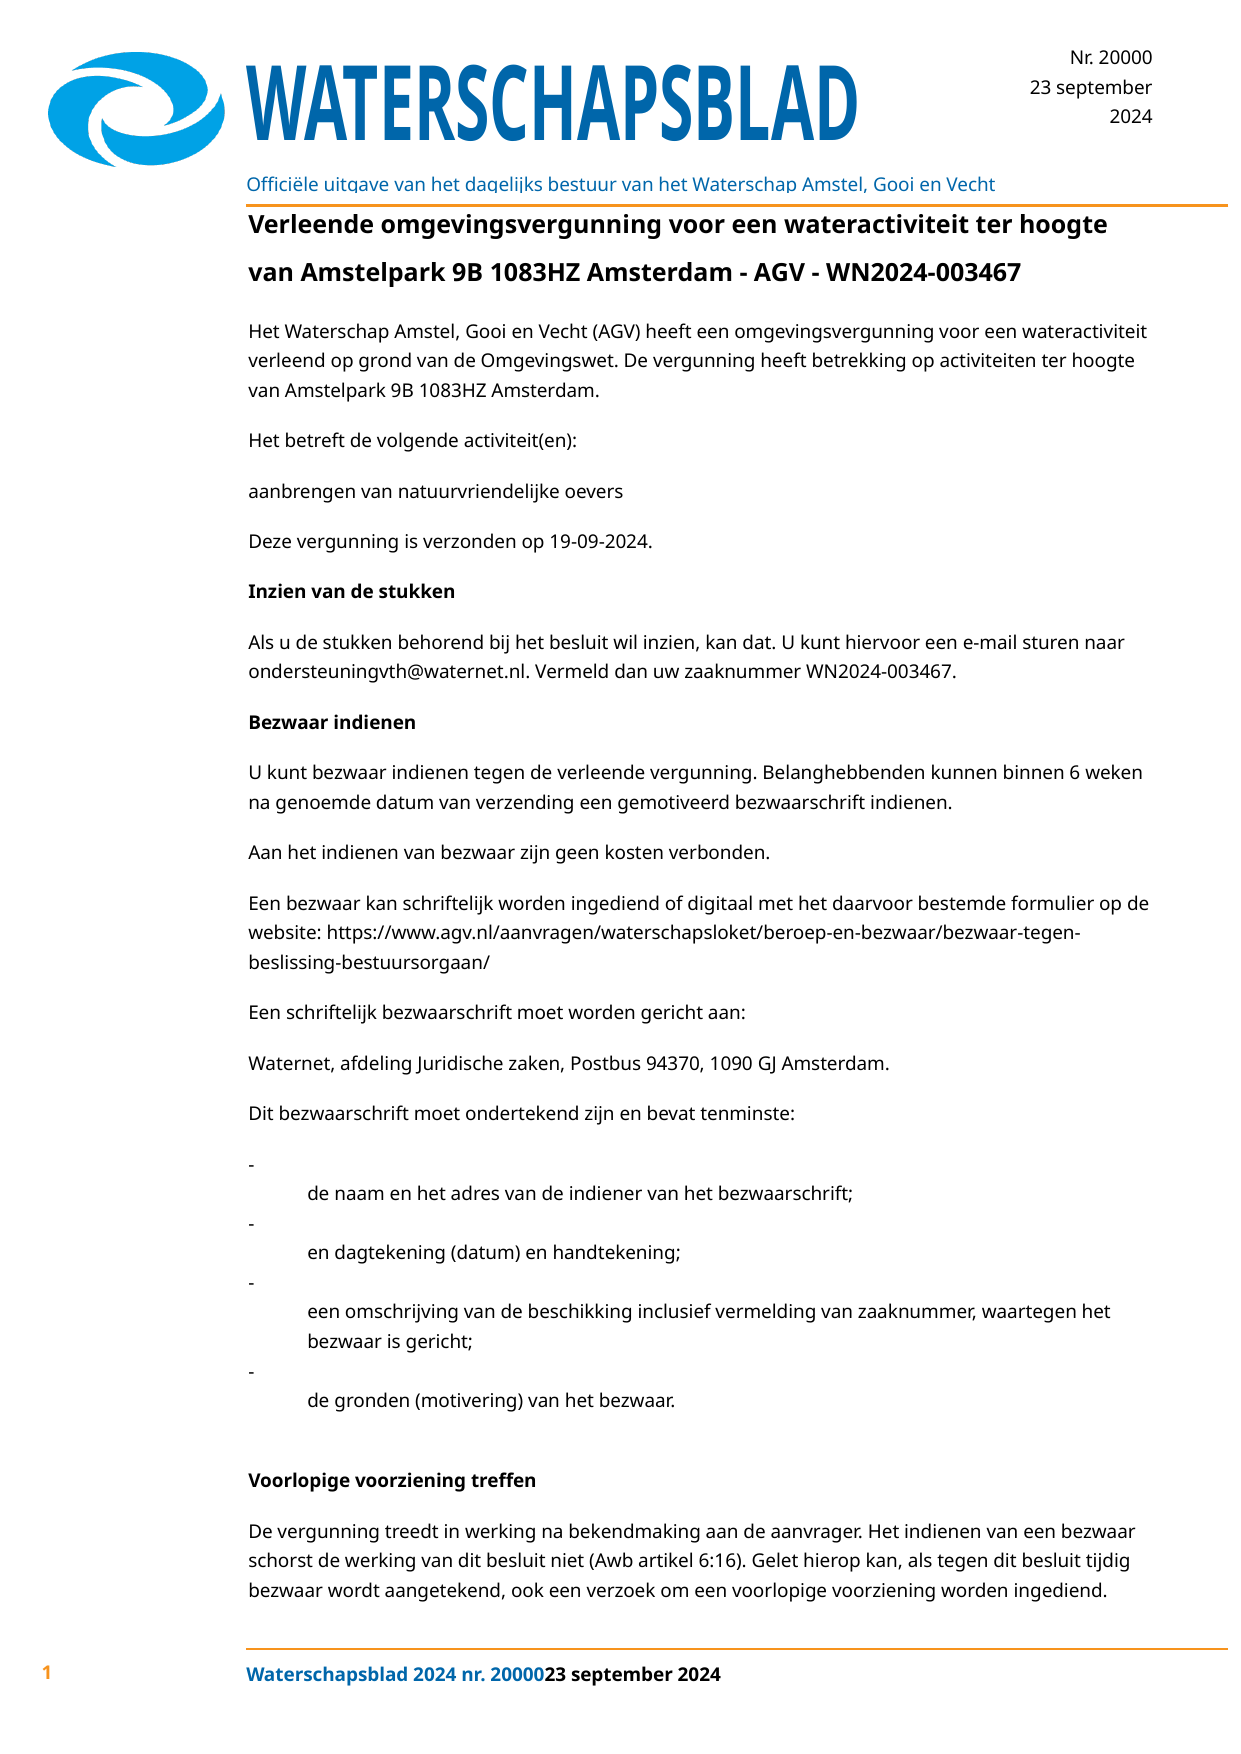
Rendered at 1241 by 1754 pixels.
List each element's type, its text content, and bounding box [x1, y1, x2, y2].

list de gronden (motivering) van het bezwaar. [248, 1387, 1152, 1413]
text Een bezwaar kan schriftelijk worden ingediend of digitaal met het daarvoor bestemde formulier op de website: https://www.agv.nl/aanvragen/waterschapsloket/beroep-en-bezwaar/bezwaar-tegen-beslissing-bestuursorgaan/ [248, 890, 1152, 975]
picture [41, 47, 231, 172]
text Bezwaar indienen [248, 709, 1152, 735]
text U kunt bezwaar indienen tegen de verleende vergunning. Belanghebbenden kunnen binnen 6 weken na genoemde datum van verzending een gemotiveerd bezwaarschrift indienen. [248, 759, 1152, 815]
text Als u de stukken behorend bij het besluit wil inzien, kan dat. U kunt hiervoor een e-mail sturen naar ondersteuningvth@waternet.nl. Vermeld dan uw zaaknummer WN2024-003467. [248, 629, 1152, 684]
text Een schriftelijk bezwaarschrift moet worden gericht aan: [248, 999, 1152, 1025]
text Voorlopige voorziening treffen [248, 1467, 1152, 1493]
list een omschrijving van de beschikking inclusief vermelding van zaaknummer, waartegen het bezwaar is gericht; [248, 1299, 1152, 1354]
text Het betreft de volgende activiteit(en): [248, 427, 1152, 453]
text Deze vergunning is verzonden op 19-09-2024. [248, 528, 1152, 554]
text Inzien van de stukken [248, 579, 1152, 604]
list en dagtekening (datum) en handtekening; [248, 1239, 1152, 1265]
text De vergunning treedt in werking na bekendmaking aan de aanvrager. Het indienen van een bezwaar schorst de werking van dit besluit niet (Awb artikel 6:16). Gelet hierop kan, als tegen dit besluit tijdig bezwaar wordt aangetekend, ook een verzoek om een voorlopige voorziening worden ingediend. [248, 1518, 1152, 1603]
text aanbrengen van natuurvriendelijke oevers [248, 478, 1152, 504]
text Het Waterschap Amstel, Gooi en Vecht (AGV) heeft een omgevingsvergunning voor een wateractiviteit verleend op grond van de Omgevingswet. De vergunning heeft betrekking op activiteiten ter hoogte van Amstelpark 9B 1083HZ Amsterdam. [248, 318, 1152, 403]
text Waternet, afdeling Juridische zaken, Postbus 94370, 1090 GJ Amsterdam. [248, 1050, 1152, 1076]
text Dit bezwaarschrift moet ondertekend zijn en bevat tenminste: [248, 1100, 1152, 1126]
text Verleende omgevingsvergunning voor een wateractiviteit ter hoogte van Amstelpark 9B 1083HZ Amsterdam - AGV - WN2024-003467 [248, 207, 1152, 288]
list de naam en het adres van de indiener van het bezwaarschrift; [248, 1180, 1152, 1206]
text Aan het indienen van bezwaar zijn geen kosten verbonden. [248, 839, 1152, 865]
